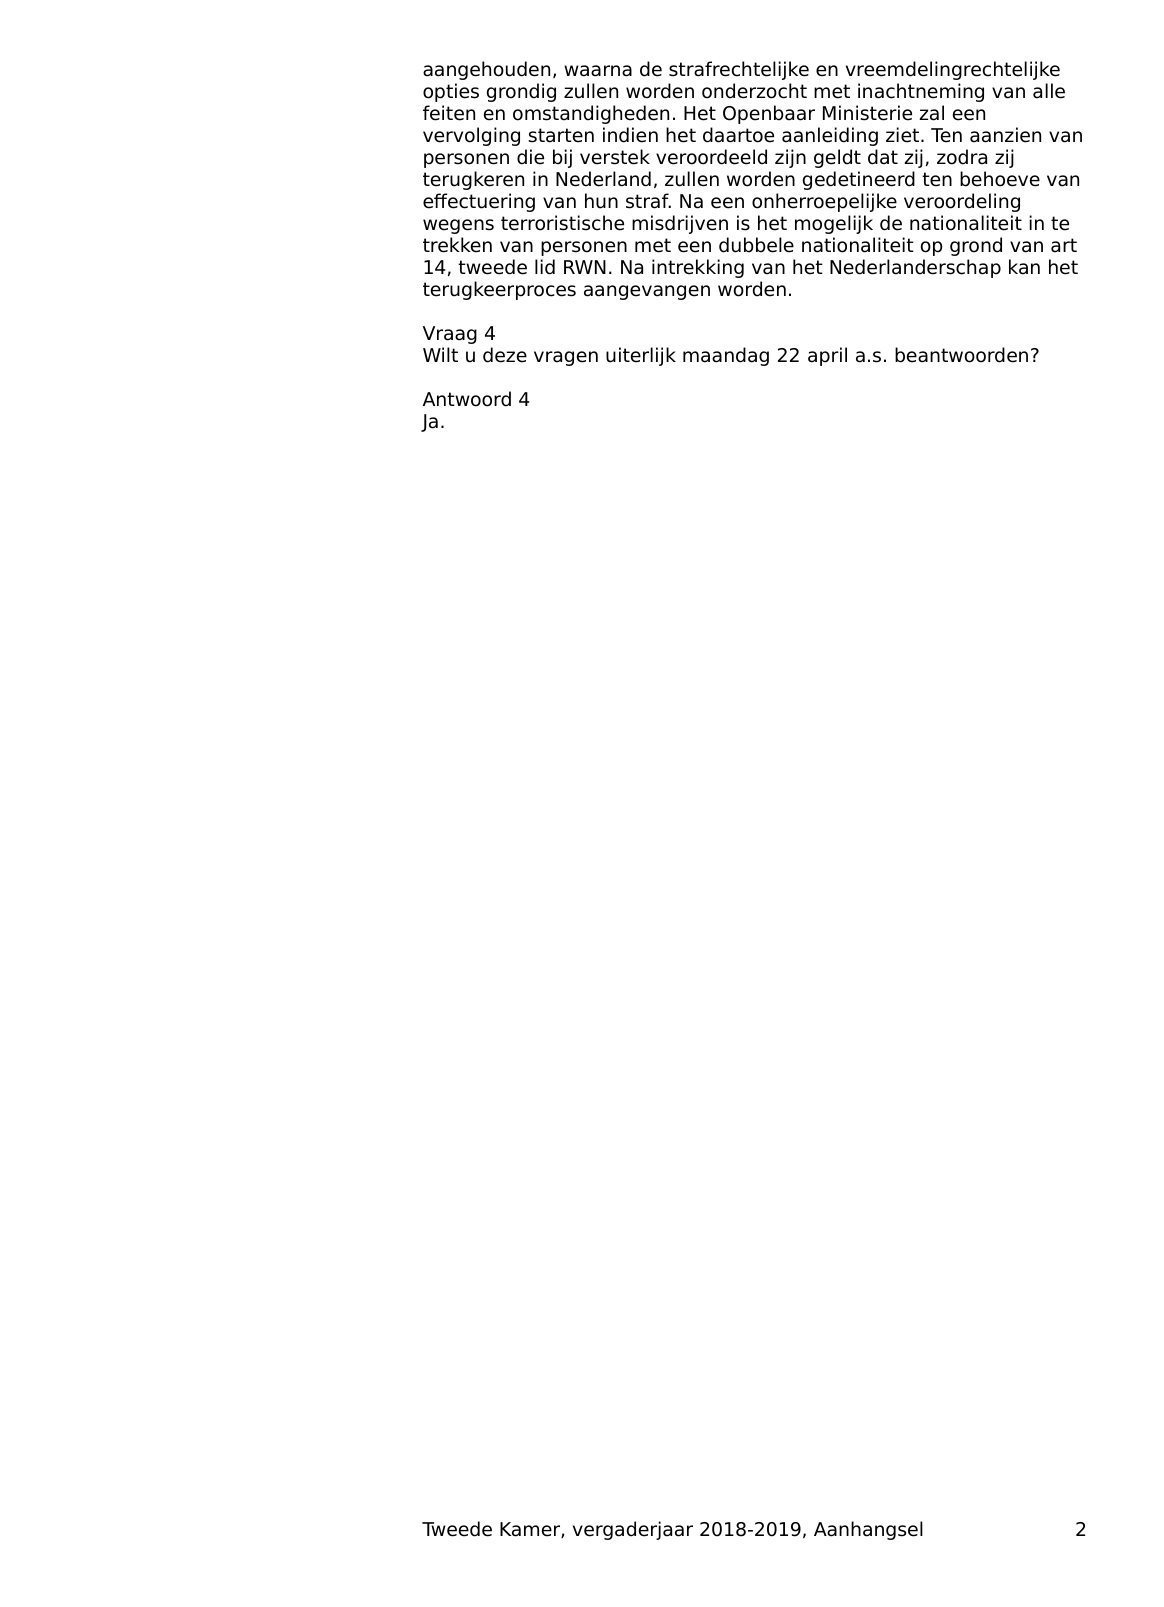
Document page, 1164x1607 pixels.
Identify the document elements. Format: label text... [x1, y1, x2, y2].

text Antwoord 4 [422, 389, 1087, 411]
text aangehouden, waarna de strafrechtelijke en vreemdelingrechtelijke opties grondig zullen worden onderzocht met inachtneming van alle feiten en omstandigheden. Het Openbaar Ministerie zal een vervolging starten indien het daartoe aanleiding ziet. Ten aanzien van personen die bij verstek veroordeeld zijn geldt dat zij, zodra zij terugkeren in Nederland, zullen worden gedetineerd ten behoeve van effectuering van hun straf. Na een onherroepelijke veroordeling wegens terroristische misdrijven is het mogelijk de nationaliteit in te trekken van personen met een dubbele nationaliteit op grond van art 14, tweede lid RWN. Na intrekking van het Nederlanderschap kan het terugkeerproces aangevangen worden. [422, 59, 1087, 301]
text Ja. [422, 411, 1087, 433]
text Vraag 4 [422, 323, 1087, 345]
text Wilt u deze vragen uiterlijk maandag 22 april a.s. beantwoorden? [422, 345, 1087, 367]
